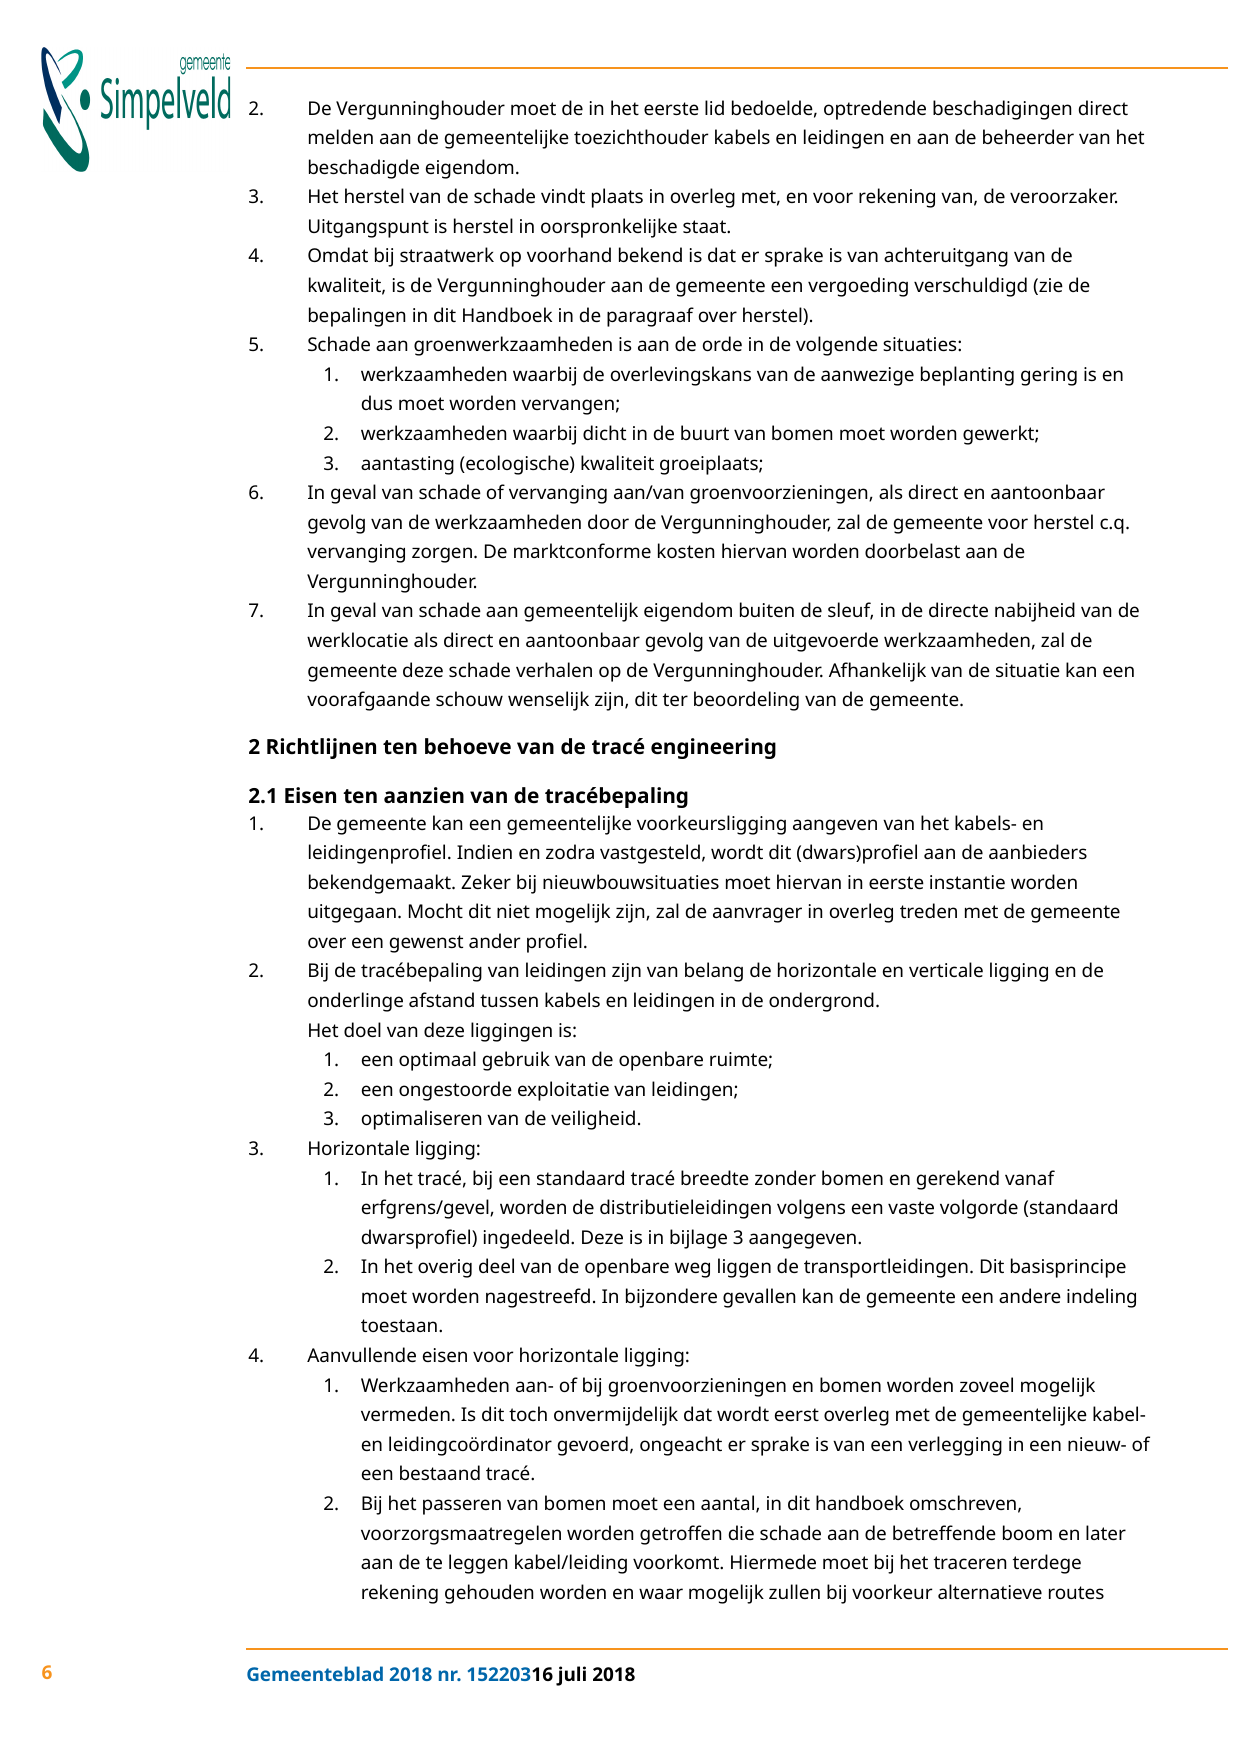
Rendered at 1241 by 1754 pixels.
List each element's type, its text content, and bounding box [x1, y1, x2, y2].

text 2 Richtlijnen ten behoeve van de tracé engineering [248, 732, 1152, 761]
list In geval van schade aan gemeentelijk eigendom buiten de sleuf, in de directe nabijheid van de werklocatie als direct en aantoonbaar gevolg van de uitgevoerde werkzaamheden, zal de gemeente deze schade verhalen op de Vergunninghouder. Afhankelijk van de situatie kan een voorafgaande schouw wenselijk zijn, dit ter beoordeling van de gemeente. [248, 598, 1152, 712]
list een optimaal gebruik van de openbare ruimte; [323, 1046, 1152, 1072]
list In het tracé, bij een standaard tracé breedte zonder bomen en gerekend vanaf erfgrens/gevel, worden de distributieleidingen volgens een vaste volgorde (standaard dwarsprofiel) ingedeeld. Deze is in bijlage 3 aangegeven. [323, 1165, 1152, 1250]
list Bij de tracébepaling van leidingen zijn van belang de horizontale en verticale ligging en de onderlinge afstand tussen kabels en leidingen in de ondergrond. [248, 958, 1152, 1013]
text 2.1 Eisen ten aanzien van de tracébepaling [248, 781, 1152, 810]
list Bij het passeren van bomen moet een aantal, in dit handboek omschreven, voorzorgsmaatregelen worden getroffen die schade aan de betreffende boom en later aan de te leggen kabel/leiding voorkomt. Hiermede moet bij het traceren terdege rekening gehouden worden en waar mogelijk zullen bij voorkeur alternatieve routes [323, 1490, 1152, 1605]
list Werkzaamheden aan- of bij groenvoorzieningen en bomen worden zoveel mogelijk vermeden. Is dit toch onvermijdelijk dat wordt eerst overleg met de gemeentelijke kabel- en leidingcoördinator gevoerd, ongeacht er sprake is van een verlegging in een nieuw- of een bestaand tracé. [323, 1372, 1152, 1486]
list In het overig deel van de openbare weg liggen de transportleidingen. Dit basisprincipe moet worden nagestreefd. In bijzondere gevallen kan de gemeente een andere indeling toestaan. [323, 1253, 1152, 1338]
list De gemeente kan een gemeentelijke voorkeursligging aangeven van het kabels- en leidingenprofiel. Indien en zodra vastgesteld, wordt dit (dwars)profiel aan de aanbieders bekendgemaakt. Zeker bij nieuwbouwsituaties moet hiervan in eerste instantie worden uitgegaan. Mocht dit niet mogelijk zijn, zal de aanvrager in overleg treden met de gemeente over een gewenst ander profiel. [248, 810, 1152, 954]
list Schade aan groenwerkzaamheden is aan de orde in de volgende situaties: [248, 331, 1152, 357]
list Het doel van deze liggingen is: [248, 1017, 1152, 1043]
list werkzaamheden waarbij de overlevingskans van de aanwezige beplanting gering is en dus moet worden vervangen; [323, 361, 1152, 416]
list Omdat bij straatwerk op voorhand bekend is dat er sprake is van achteruitgang van de kwaliteit, is de Vergunninghouder aan de gemeente een vergoeding verschuldigd (zie de bepalingen in dit Handboek in de paragraaf over herstel). [248, 243, 1152, 328]
list Het herstel van de schade vindt plaats in overleg met, en voor rekening van, de veroorzaker. Uitgangspunt is herstel in oorspronkelijke staat. [248, 183, 1152, 239]
list Horizontale ligging: [248, 1135, 1152, 1161]
list De Vergunninghouder moet de in het eerste lid bedoelde, optredende beschadigingen direct melden aan de gemeentelijke toezichthouder kabels en leidingen en aan de beheerder van het beschadigde eigendom. [248, 95, 1152, 180]
list Aanvullende eisen voor horizontale ligging: [248, 1342, 1152, 1368]
list werkzaamheden waarbij dicht in de buurt van bomen moet worden gewerkt; [323, 420, 1152, 446]
list een ongestoorde exploitatie van leidingen; [323, 1076, 1152, 1102]
list aantasting (ecologische) kwaliteit groeiplaats; [323, 450, 1152, 476]
list optimaliseren van de veiligheid. [323, 1106, 1152, 1131]
picture [41, 47, 231, 172]
list In geval van schade of vervanging aan/van groenvoorzieningen, als direct en aantoonbaar gevolg van de werkzaamheden door de Vergunninghouder, zal de gemeente voor herstel c.q. vervanging zorgen. De marktconforme kosten hiervan worden doorbelast aan de Vergunninghouder. [248, 479, 1152, 594]
